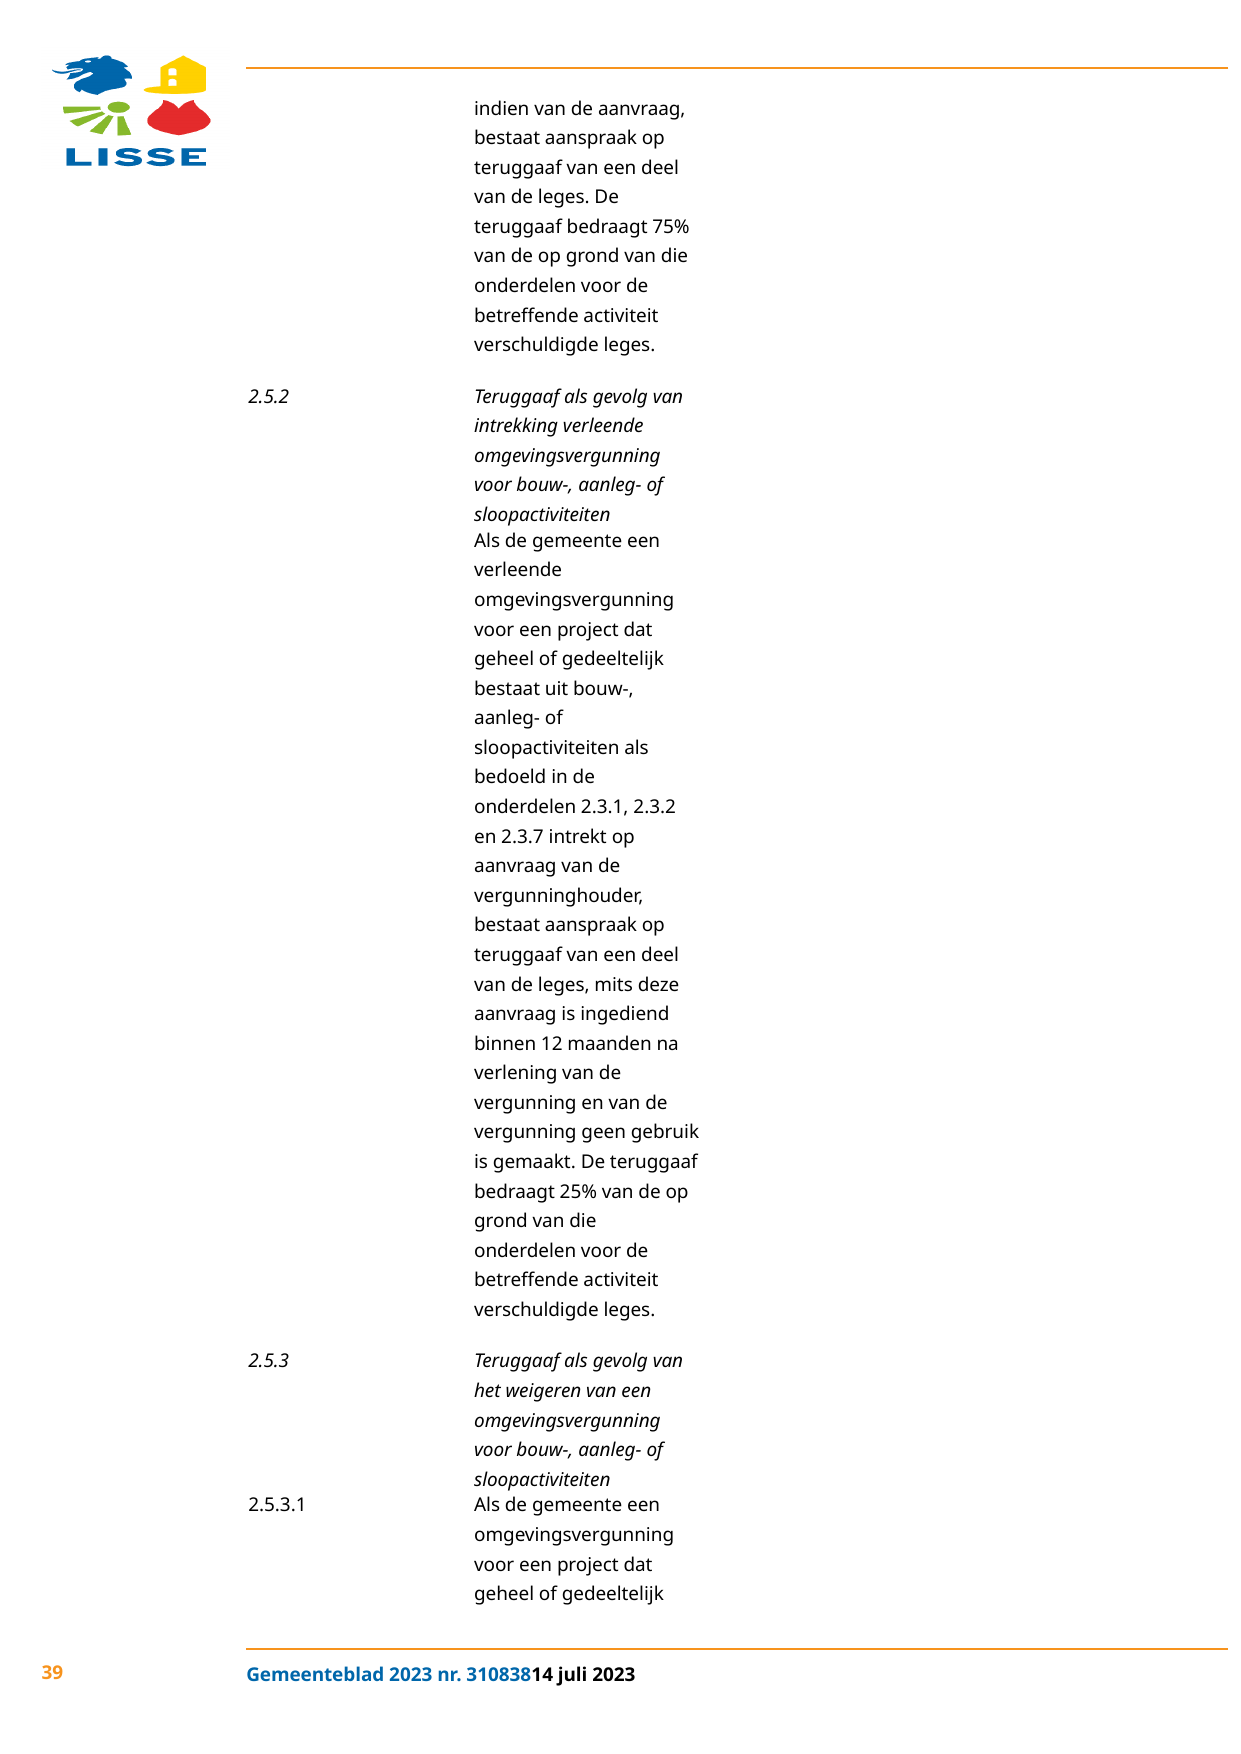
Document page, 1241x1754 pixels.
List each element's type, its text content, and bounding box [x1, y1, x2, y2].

table_cell [248, 1322, 474, 1348]
table_cell [474, 357, 700, 383]
table_cell [700, 1322, 926, 1348]
table_cell [926, 383, 1152, 527]
table_cell Teruggaaf als gevolg van intrekking verleende omgevingsvergunning voor bouw-, aanleg- of sloopactiviteiten [474, 383, 700, 527]
table_cell [926, 1492, 1152, 1606]
table_cell Als de gemeente een verleende omgevingsvergunning voor een project dat geheel of gedeeltelijk bestaat uit bouw-, aanleg- of sloopactiviteiten als bedoeld in de onderdelen 2.3.1, 2.3.2 en 2.3.7 intrekt op aanvraag van de vergunninghouder, bestaat aanspraak op teruggaaf van een deel van de leges, mits deze aanvraag is ingediend binnen 12 maanden na verlening van de vergunning en van de vergunning geen gebruik is gemaakt. De teruggaaf bedraagt 25% van de op grond van die onderdelen voor de betreffende activiteit verschuldigde leges. [474, 527, 700, 1322]
table_cell [248, 357, 474, 383]
table_cell [926, 1348, 1152, 1492]
table_cell [700, 357, 926, 383]
table_cell [700, 527, 926, 1322]
table_cell [700, 383, 926, 527]
table_cell [926, 95, 1152, 357]
table_cell 2.5.3 [248, 1348, 474, 1492]
table_cell [700, 95, 926, 357]
table_cell [700, 1492, 926, 1606]
table_cell 2.5.3.1 [248, 1492, 474, 1606]
table_cell [474, 1322, 700, 1348]
table_cell [700, 1348, 926, 1492]
table_cell indien van de aanvraag, bestaat aanspraak op teruggaaf van een deel van de leges. De teruggaaf bedraagt 75% van de op grond van die onderdelen voor de betreffende activiteit verschuldigde leges. [474, 95, 700, 357]
table_cell [926, 527, 1152, 1322]
table_cell [926, 1322, 1152, 1348]
table_cell [926, 357, 1152, 383]
table_cell [248, 95, 474, 357]
table_cell Als de gemeente een omgevingsvergunning voor een project dat geheel of gedeeltelijk [474, 1492, 700, 1606]
table_cell [248, 527, 474, 1322]
picture [41, 47, 231, 172]
table_cell Teruggaaf als gevolg van het weigeren van een omgevingsvergunning voor bouw-, aanleg- of sloopactiviteiten [474, 1348, 700, 1492]
table_cell 2.5.2 [248, 383, 474, 527]
